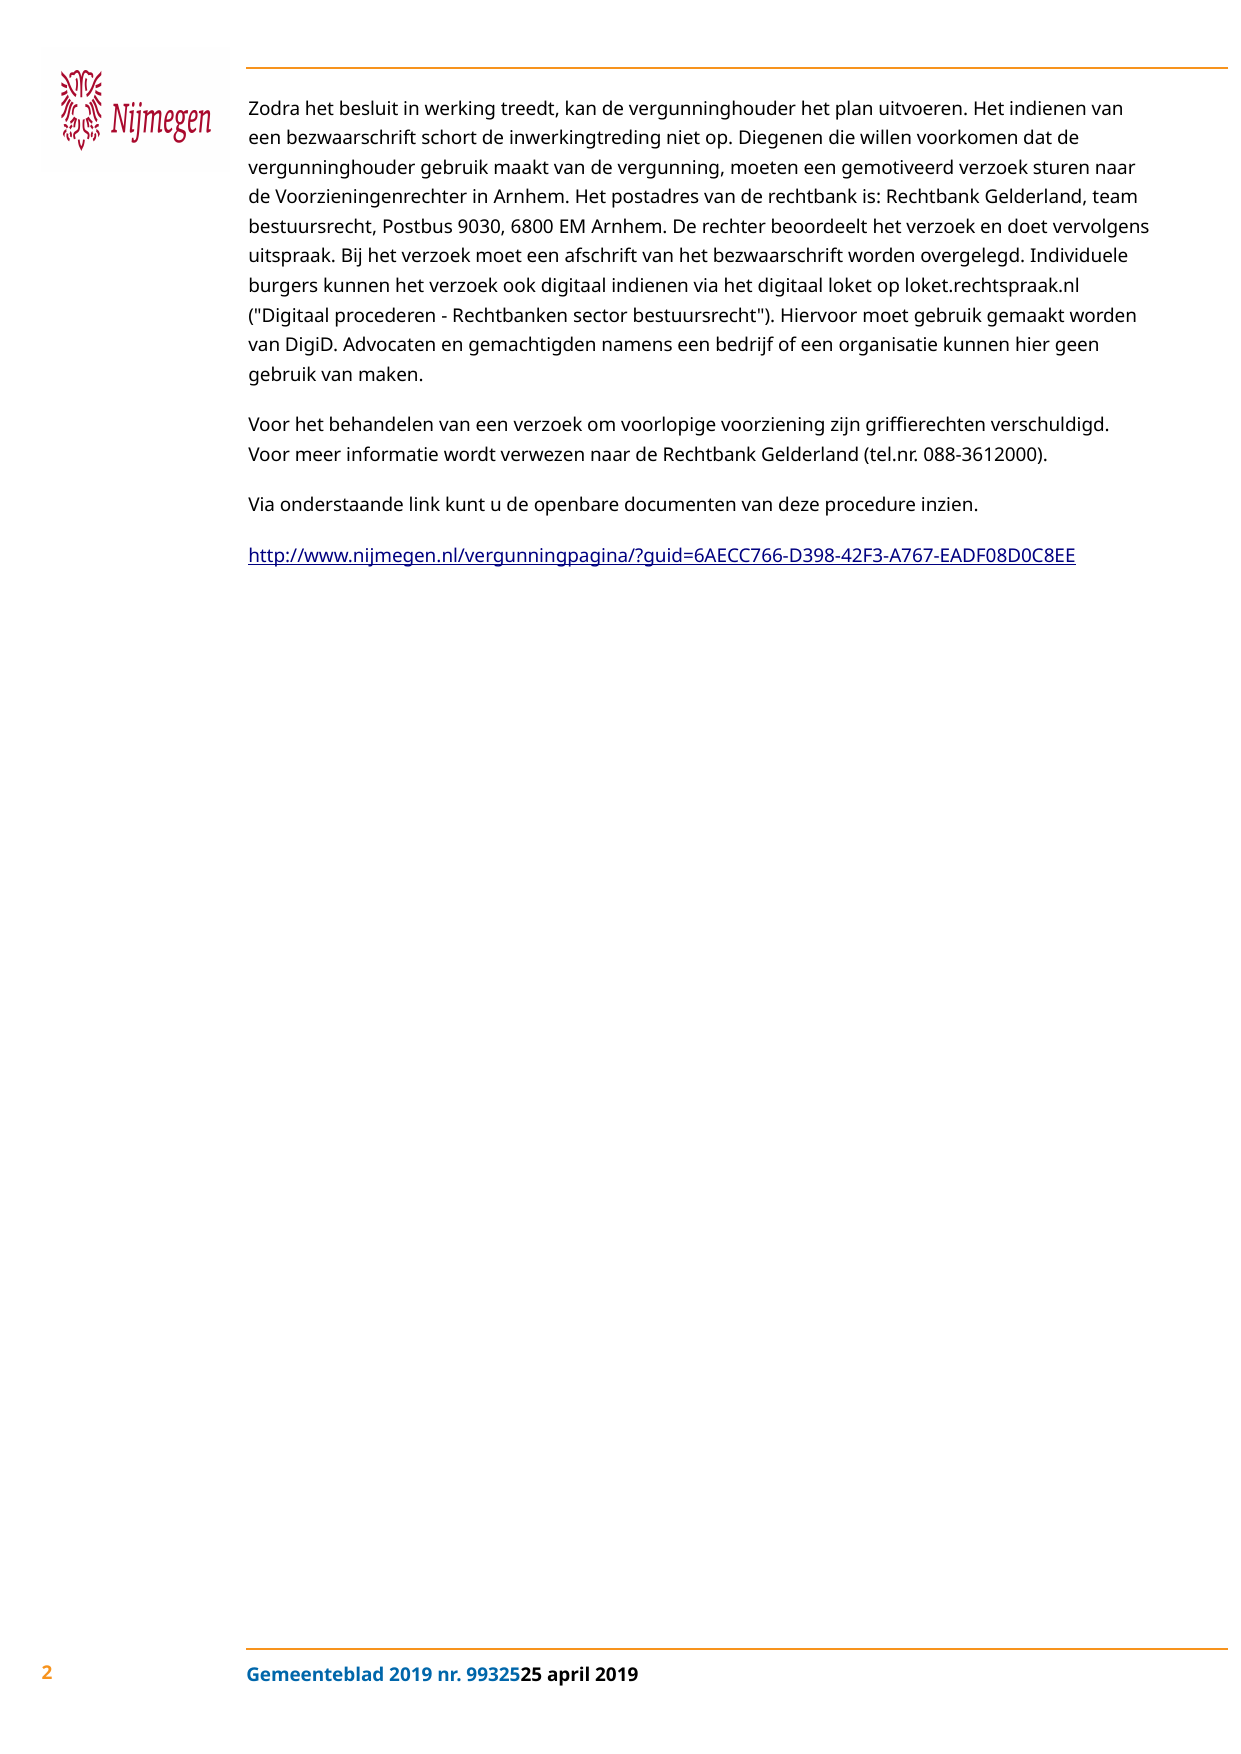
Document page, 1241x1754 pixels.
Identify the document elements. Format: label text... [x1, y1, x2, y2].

text Voor het behandelen van een verzoek om voorlopige voorziening zijn griffierechten verschuldigd. Voor meer informatie wordt verwezen naar de Rechtbank Gelderland (tel.nr. 088-3612000). [248, 411, 1152, 467]
text Via onderstaande link kunt u de openbare documenten van deze procedure inzien. [248, 491, 1152, 517]
text http://www.nijmegen.nl/vergunningpagina/?guid=6AECC766-D398-42F3-A767-EADF08D0C8EE [248, 542, 1152, 568]
picture [41, 47, 231, 172]
text Zodra het besluit in werking treedt, kan de vergunninghouder het plan uitvoeren. Het indienen van een bezwaarschrift schort de inwerkingtreding niet op. Diegenen die willen voorkomen dat de vergunninghouder gebruik maakt van de vergunning, moeten een gemotiveerd verzoek sturen naar de Voorzieningenrechter in Arnhem. Het postadres van de rechtbank is: Rechtbank Gelderland, team bestuursrecht, Postbus 9030, 6800 EM Arnhem. De rechter beoordeelt het verzoek en doet vervolgens uitspraak. Bij het verzoek moet een afschrift van het bezwaarschrift worden overgelegd. Individuele burgers kunnen het verzoek ook digitaal indienen via het digitaal loket op loket.rechtspraak.nl ("Digitaal procederen - Rechtbanken sector bestuursrecht"). Hiervoor moet gebruik gemaakt worden van DigiD. Advocaten en gemachtigden namens een bedrijf of een organisatie kunnen hier geen gebruik van maken. [248, 95, 1152, 387]
